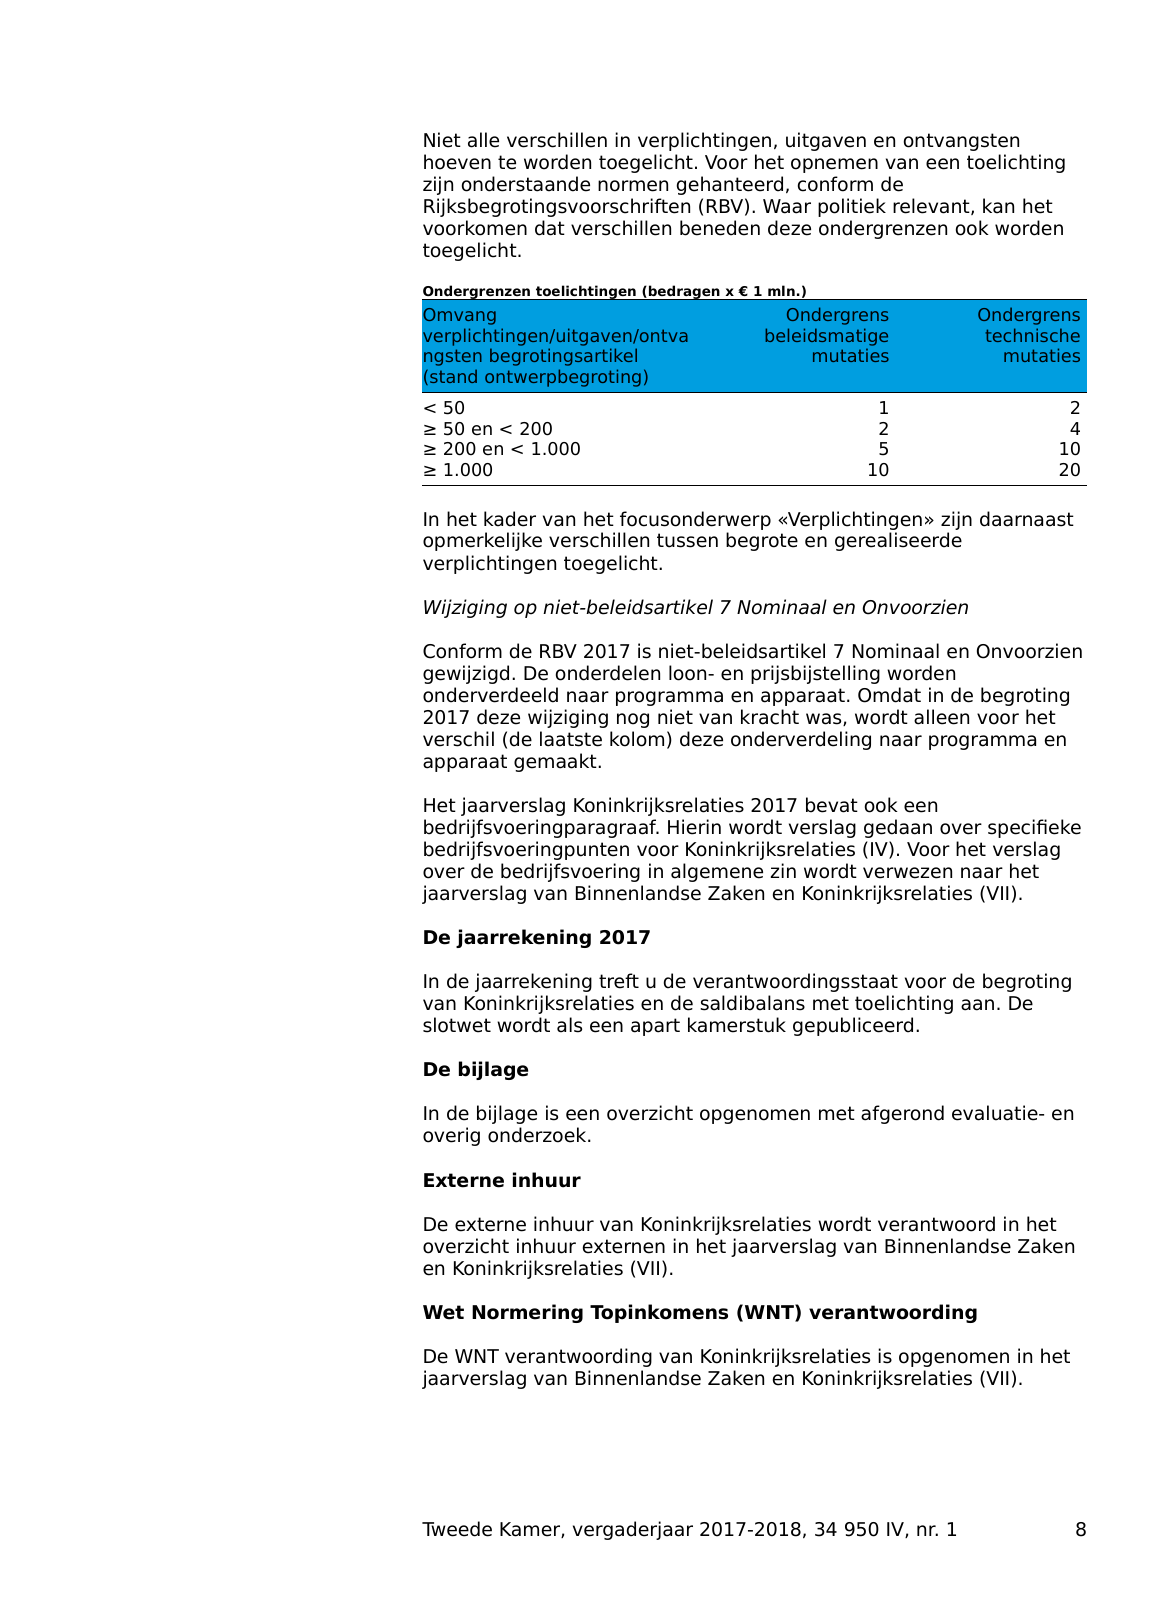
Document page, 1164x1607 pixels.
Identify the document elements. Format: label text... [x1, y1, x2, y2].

text Conform de RBV 2017 is niet-beleidsartikel 7 Nominaal en Onvoorzien gewijzigd. De onderdelen loon- en prijsbijstelling worden onderverdeeld naar programma en apparaat. Omdat in de begroting 2017 deze wijziging nog niet van kracht was, wordt alleen voor het verschil (de laatste kolom) deze onderverdeling naar programma en apparaat gemaakt. [422, 641, 1087, 773]
subtitle De bijlage [422, 1059, 1087, 1081]
table_cell 2 [699, 419, 895, 439]
table_cell 5 [699, 439, 895, 460]
table_cell 2 [895, 393, 1087, 419]
subtitle Wet Normering Topinkomens (WNT) verantwoording [422, 1302, 1087, 1324]
table_cell ≥ 1.000 [422, 460, 699, 485]
table_cell 4 [895, 419, 1087, 439]
subtitle Wijziging op niet-beleidsartikel 7 Nominaal en Onvoorzien [422, 597, 1087, 618]
table_cell Ondergrens beleidsmatige mutaties [699, 300, 895, 392]
table_cell 1 [699, 393, 895, 419]
table_cell Omvang verplichtingen/uitgaven/ontvangsten begrotingsartikel (stand ontwerpbegroting) [422, 300, 699, 392]
table_header Ondergrenzen toelichtingen (bedragen x € 1 mln.) [422, 284, 1087, 299]
text De WNT verantwoording van Koninkrijksrelaties is opgenomen in het jaarverslag van Binnenlandse Zaken en Koninkrijksrelaties (VII). [422, 1346, 1087, 1390]
table_cell ≥ 50 en < 200 [422, 419, 699, 439]
table_cell ≥ 200 en < 1.000 [422, 439, 699, 460]
table_cell 10 [895, 439, 1087, 460]
table_cell 20 [895, 460, 1087, 485]
table_cell < 50 [422, 393, 699, 419]
text Niet alle verschillen in verplichtingen, uitgaven en ontvangsten hoeven te worden toegelicht. Voor het opnemen van een toelichting zijn onderstaande normen gehanteerd, conform de Rijksbegrotingsvoorschriften (RBV). Waar politiek relevant, kan het voorkomen dat verschillen beneden deze ondergrenzen ook worden toegelicht. [422, 130, 1087, 262]
text Het jaarverslag Koninkrijksrelaties 2017 bevat ook een bedrijfsvoeringparagraaf. Hierin wordt verslag gedaan over specifieke bedrijfsvoeringpunten voor Koninkrijksrelaties (IV). Voor het verslag over de bedrijfsvoering in algemene zin wordt verwezen naar het jaarverslag van Binnenlandse Zaken en Koninkrijksrelaties (VII). [422, 795, 1087, 905]
table_cell 10 [699, 460, 895, 485]
text In de jaarrekening treft u de verantwoordingsstaat voor de begroting van Koninkrijksrelaties en de saldibalans met toelichting aan. De slotwet wordt als een apart kamerstuk gepubliceerd. [422, 971, 1087, 1037]
table_cell Ondergrens technische mutaties [895, 300, 1087, 392]
text In de bijlage is een overzicht opgenomen met afgerond evaluatie- en overig onderzoek. [422, 1103, 1087, 1147]
text In het kader van het focusonderwerp «Verplichtingen» zijn daarnaast opmerkelijke verschillen tussen begrote en gerealiseerde verplichtingen toegelicht. [422, 508, 1087, 574]
subtitle Externe inhuur [422, 1169, 1087, 1191]
text De externe inhuur van Koninkrijksrelaties wordt verantwoord in het overzicht inhuur externen in het jaarverslag van Binnenlandse Zaken en Koninkrijksrelaties (VII). [422, 1214, 1087, 1279]
subtitle De jaarrekening 2017 [422, 927, 1087, 949]
